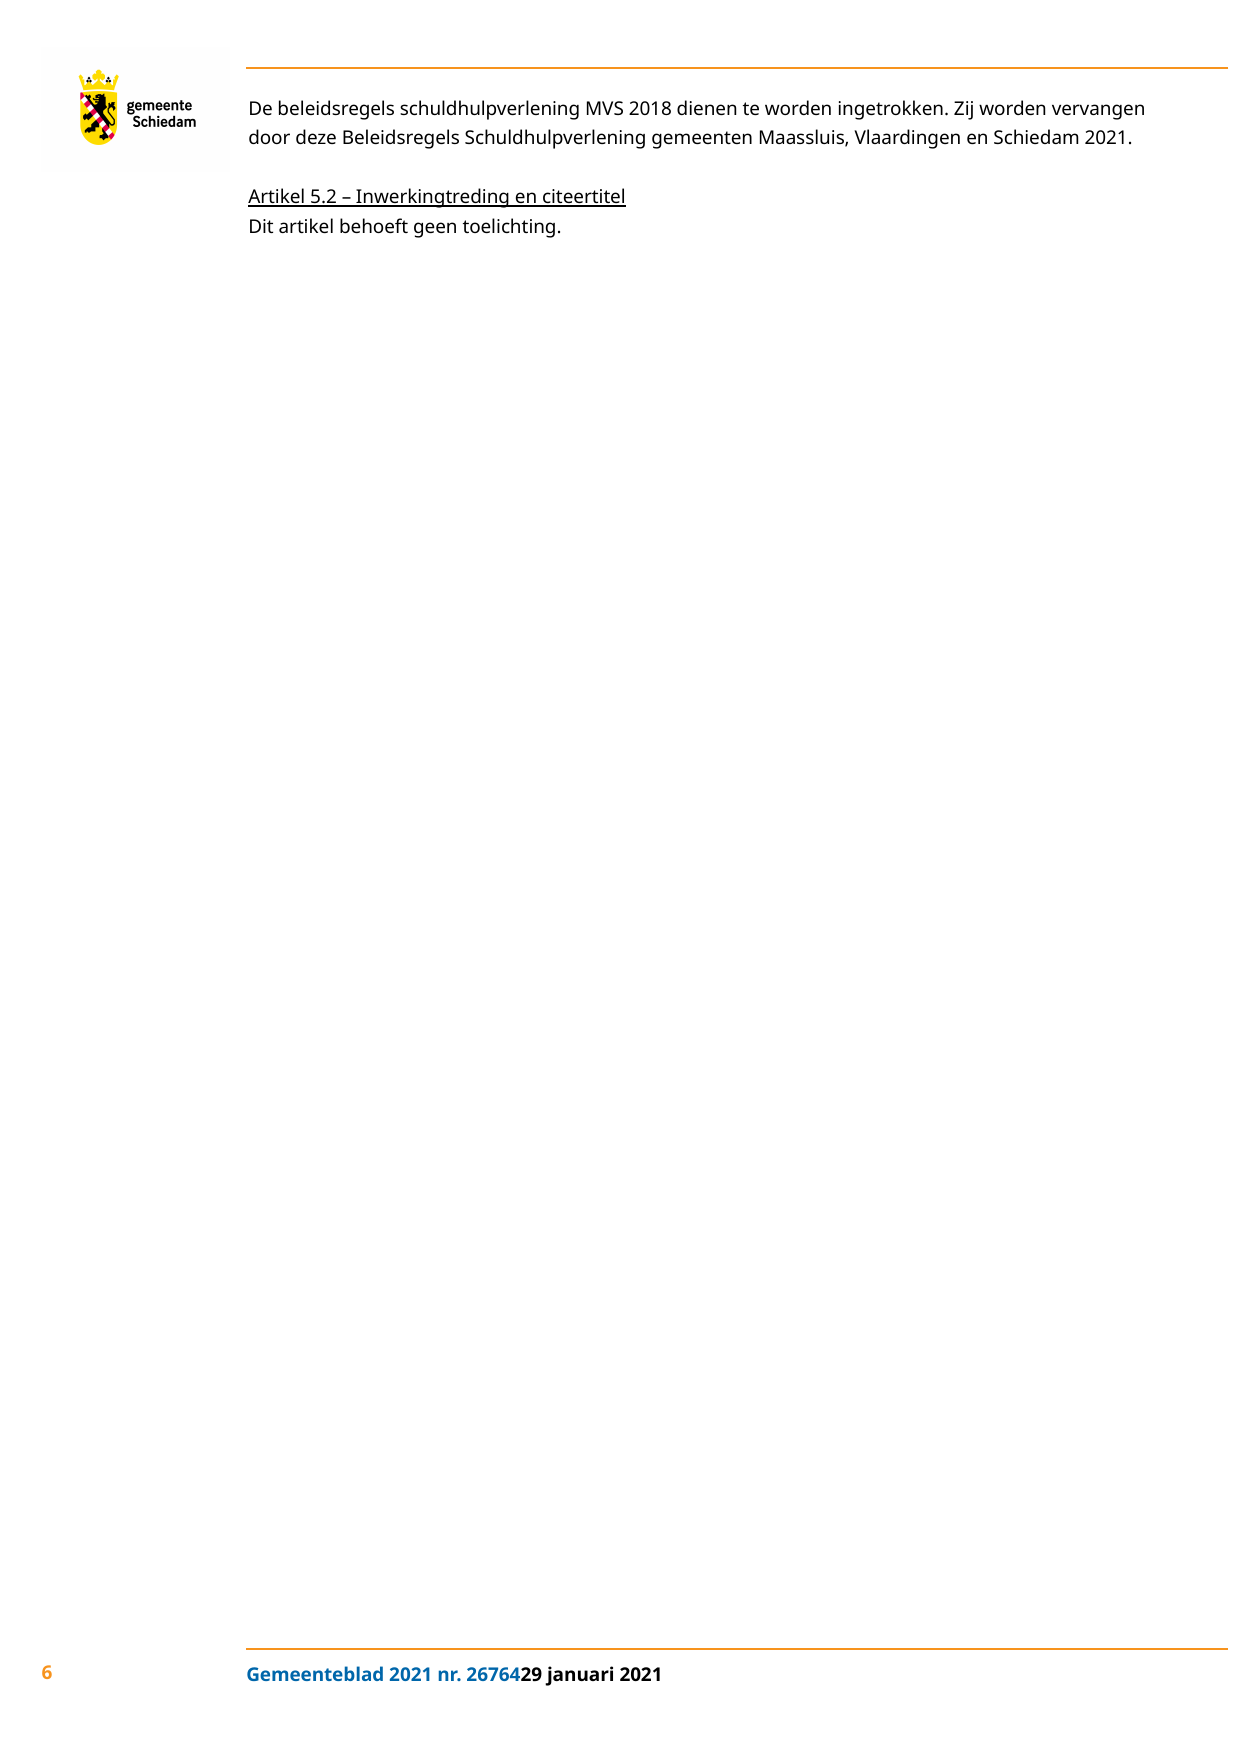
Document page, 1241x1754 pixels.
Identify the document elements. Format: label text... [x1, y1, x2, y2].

text Dit artikel behoeft geen toelichting. [248, 213, 1152, 239]
text Artikel 5.2 – Inwerkingtreding en citeertitel [248, 183, 1152, 209]
picture [41, 47, 231, 172]
text De beleidsregels schuldhulpverlening MVS 2018 dienen te worden ingetrokken. Zij worden vervangen door deze Beleidsregels Schuldhulpverlening gemeenten Maassluis, Vlaardingen en Schiedam 2021. [248, 95, 1152, 150]
